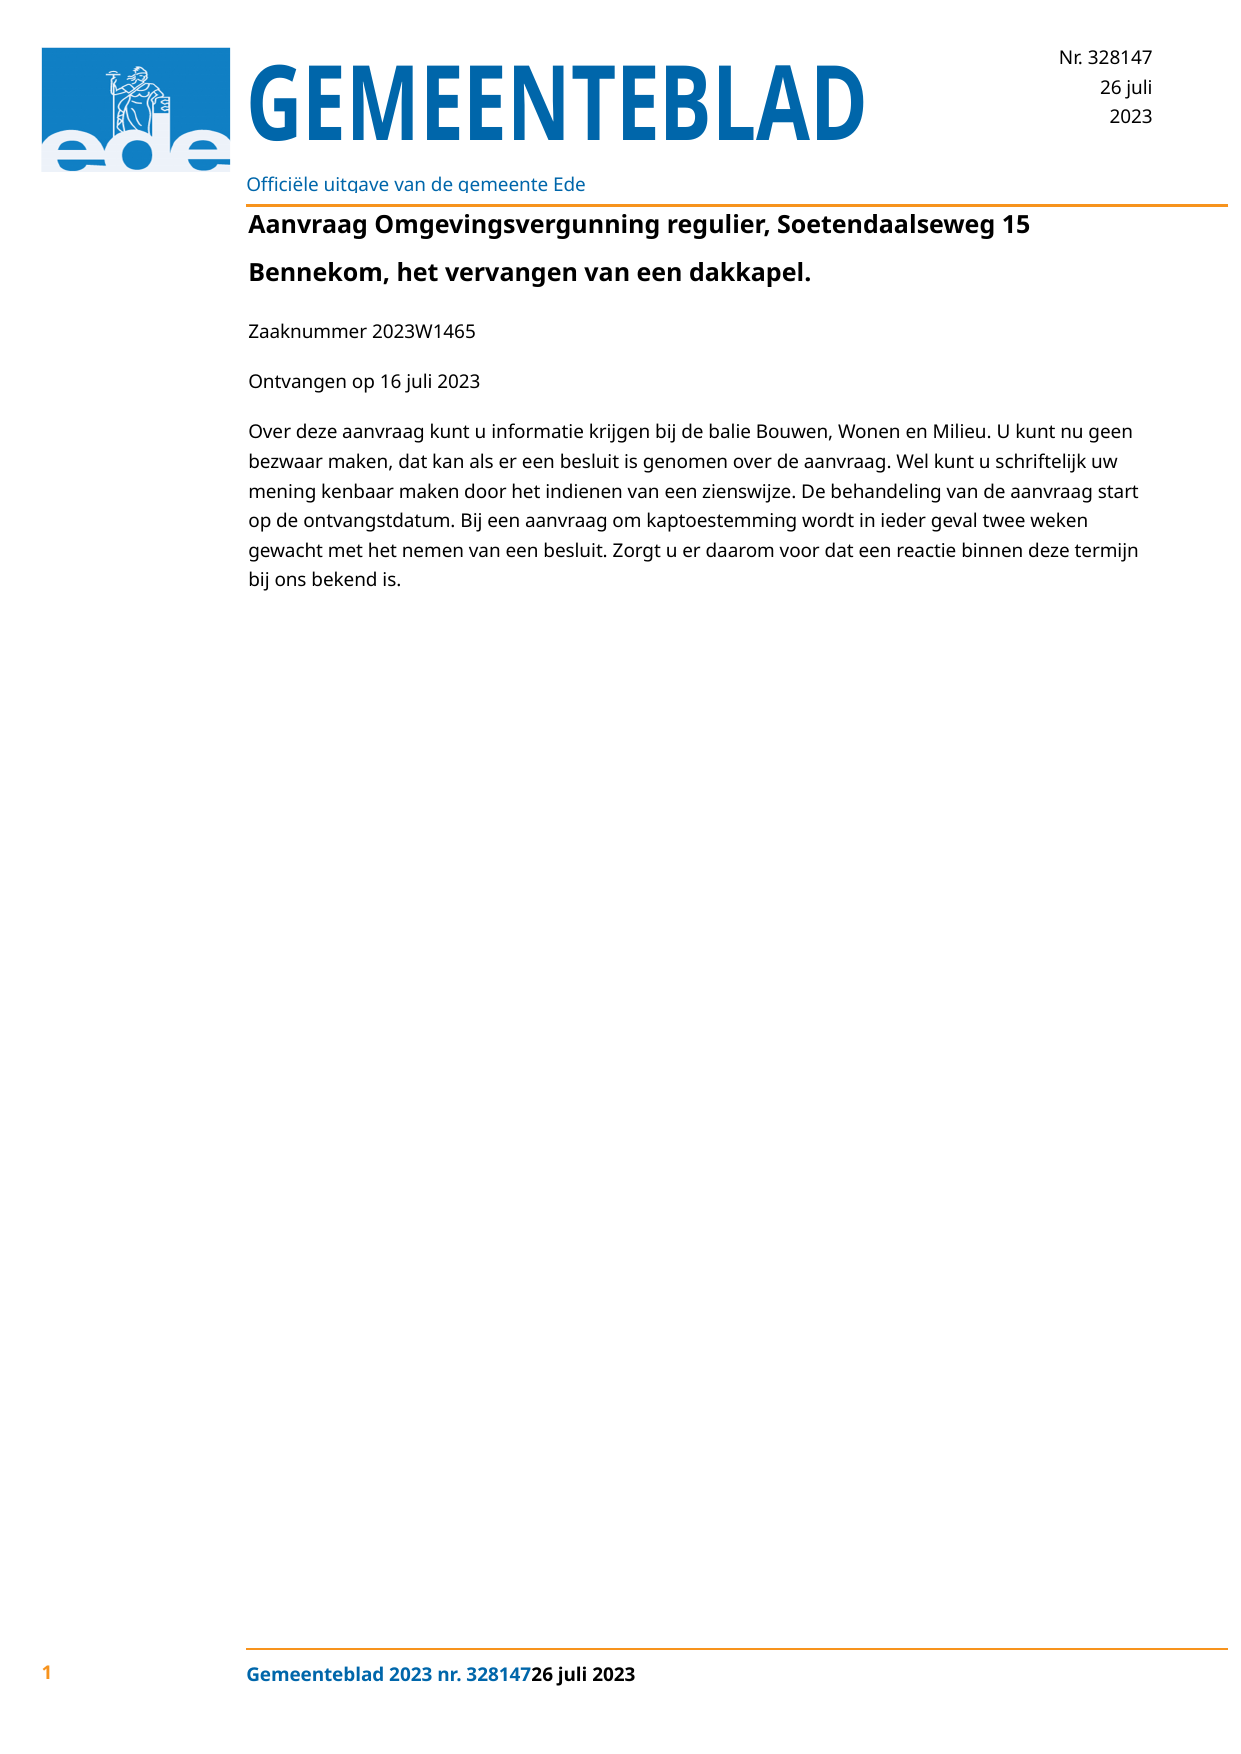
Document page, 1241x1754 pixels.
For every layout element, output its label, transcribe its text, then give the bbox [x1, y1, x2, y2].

text Ontvangen op 16 juli 2023 [248, 368, 1152, 394]
picture [41, 47, 231, 172]
text Over deze aanvraag kunt u informatie krijgen bij de balie Bouwen, Wonen en Milieu. U kunt nu geen bezwaar maken, dat kan als er een besluit is genomen over de aanvraag. Wel kunt u schriftelijk uw mening kenbaar maken door het indienen van een zienswijze. De behandeling van de aanvraag start op de ontvangstdatum. Bij een aanvraag om kaptoestemming wordt in ieder geval twee weken gewacht met het nemen van een besluit. Zorgt u er daarom voor dat een reactie binnen deze termijn bij ons bekend is. [248, 419, 1152, 592]
text Aanvraag Omgevingsvergunning regulier, Soetendaalseweg 15 Bennekom, het vervangen van een dakkapel. [248, 207, 1152, 288]
text Zaaknummer 2023W1465 [248, 318, 1152, 344]
